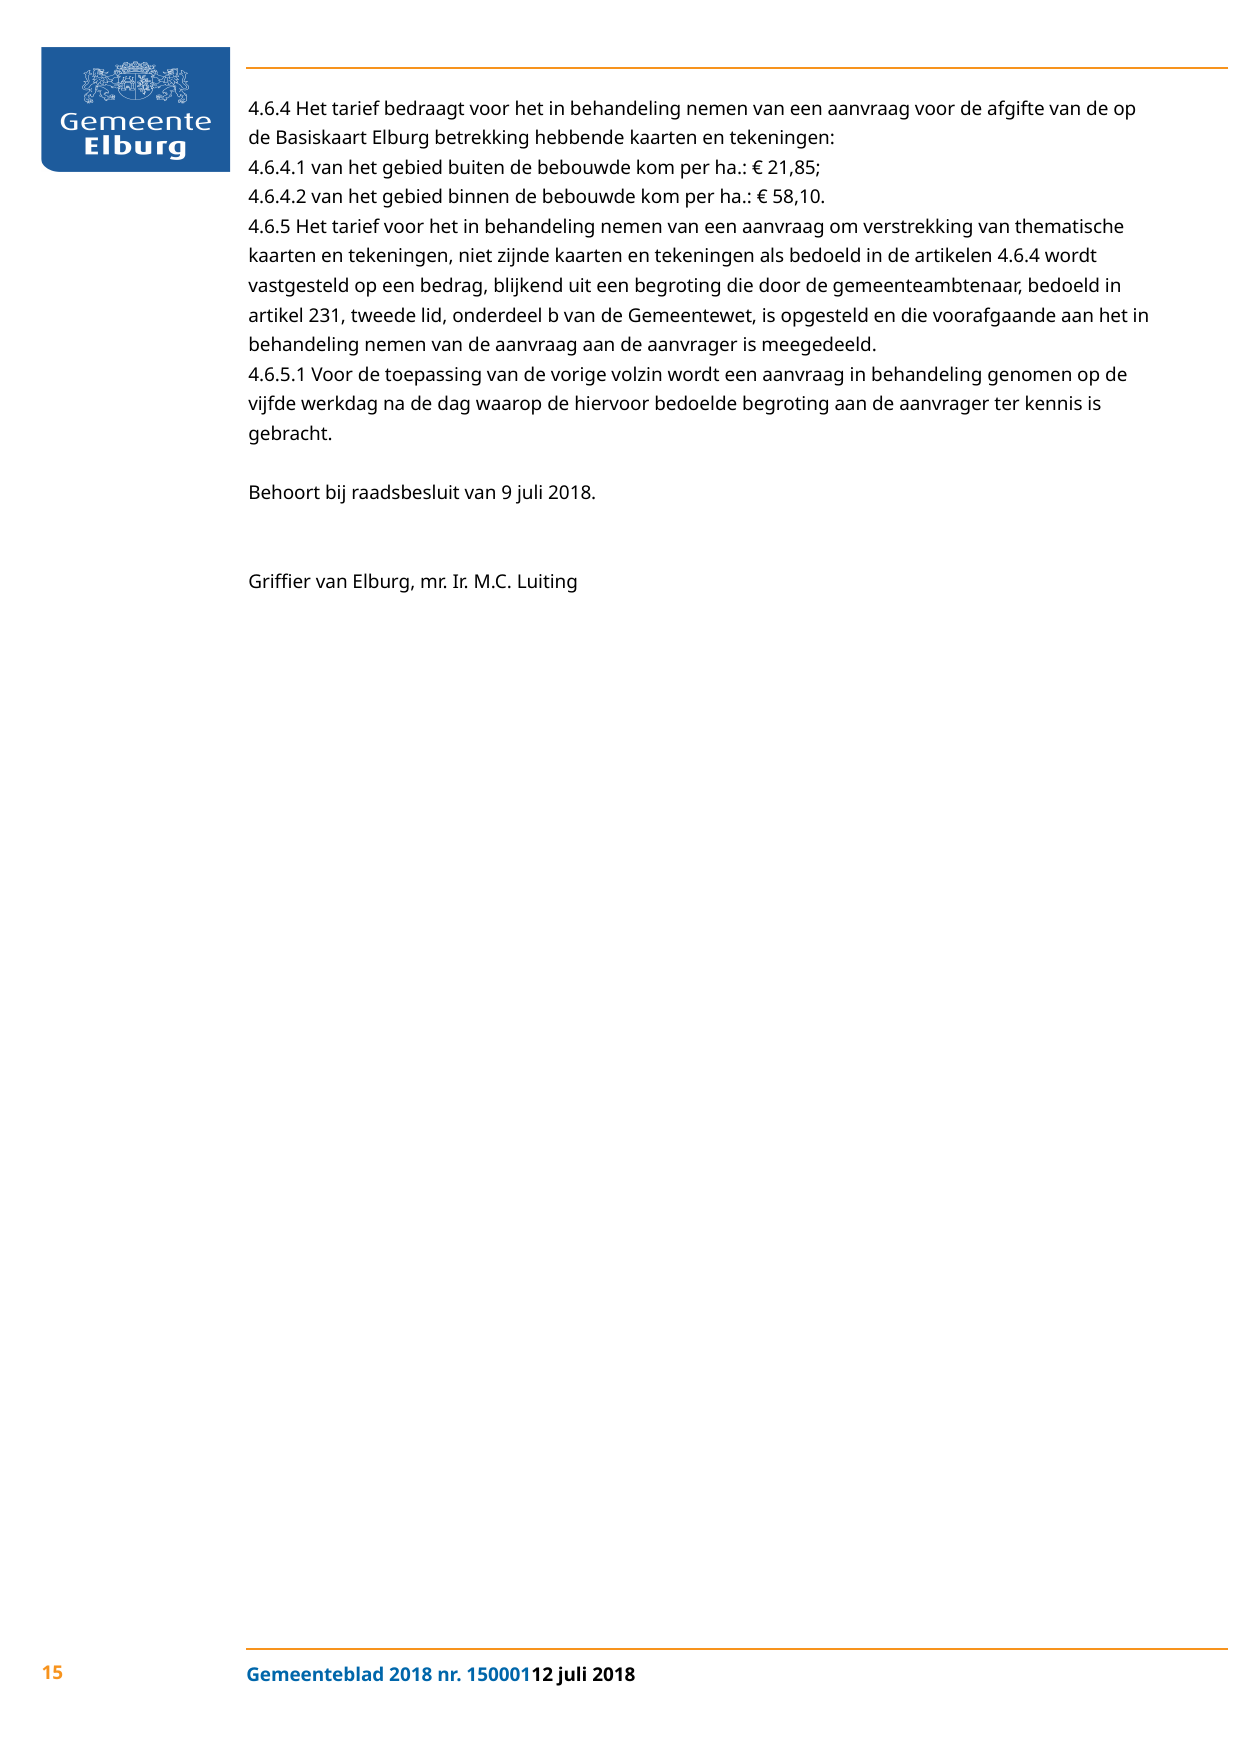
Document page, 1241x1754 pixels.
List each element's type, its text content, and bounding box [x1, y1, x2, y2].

text Griffier van Elburg, mr. Ir. M.C. Luiting [248, 568, 1152, 594]
text 4.6.5.1 Voor de toepassing van de vorige volzin wordt een aanvraag in behandeling genomen op de vijfde werkdag na de dag waarop de hiervoor bedoelde begroting aan de aanvrager ter kennis is gebracht. [248, 361, 1152, 446]
picture [41, 47, 231, 172]
text Behoort bij raadsbesluit van 9 juli 2018. [248, 479, 1152, 505]
text 4.6.4.2 van het gebied binnen de bebouwde kom per ha.: € 58,10. [248, 183, 1152, 209]
text 4.6.4 Het tarief bedraagt voor het in behandeling nemen van een aanvraag voor de afgifte van de op de Basiskaart Elburg betrekking hebbende kaarten en tekeningen: [248, 95, 1152, 150]
text 4.6.4.1 van het gebied buiten de bebouwde kom per ha.: € 21,85; [248, 154, 1152, 180]
text 4.6.5 Het tarief voor het in behandeling nemen van een aanvraag om verstrekking van thematische kaarten en tekeningen, niet zijnde kaarten en tekeningen als bedoeld in de artikelen 4.6.4 wordt vastgesteld op een bedrag, blijkend uit een begroting die door de gemeenteambtenaar, bedoeld in artikel 231, tweede lid, onderdeel b van de Gemeentewet, is opgesteld en die voorafgaande aan het in behandeling nemen van de aanvraag aan de aanvrager is meegedeeld. [248, 213, 1152, 357]
